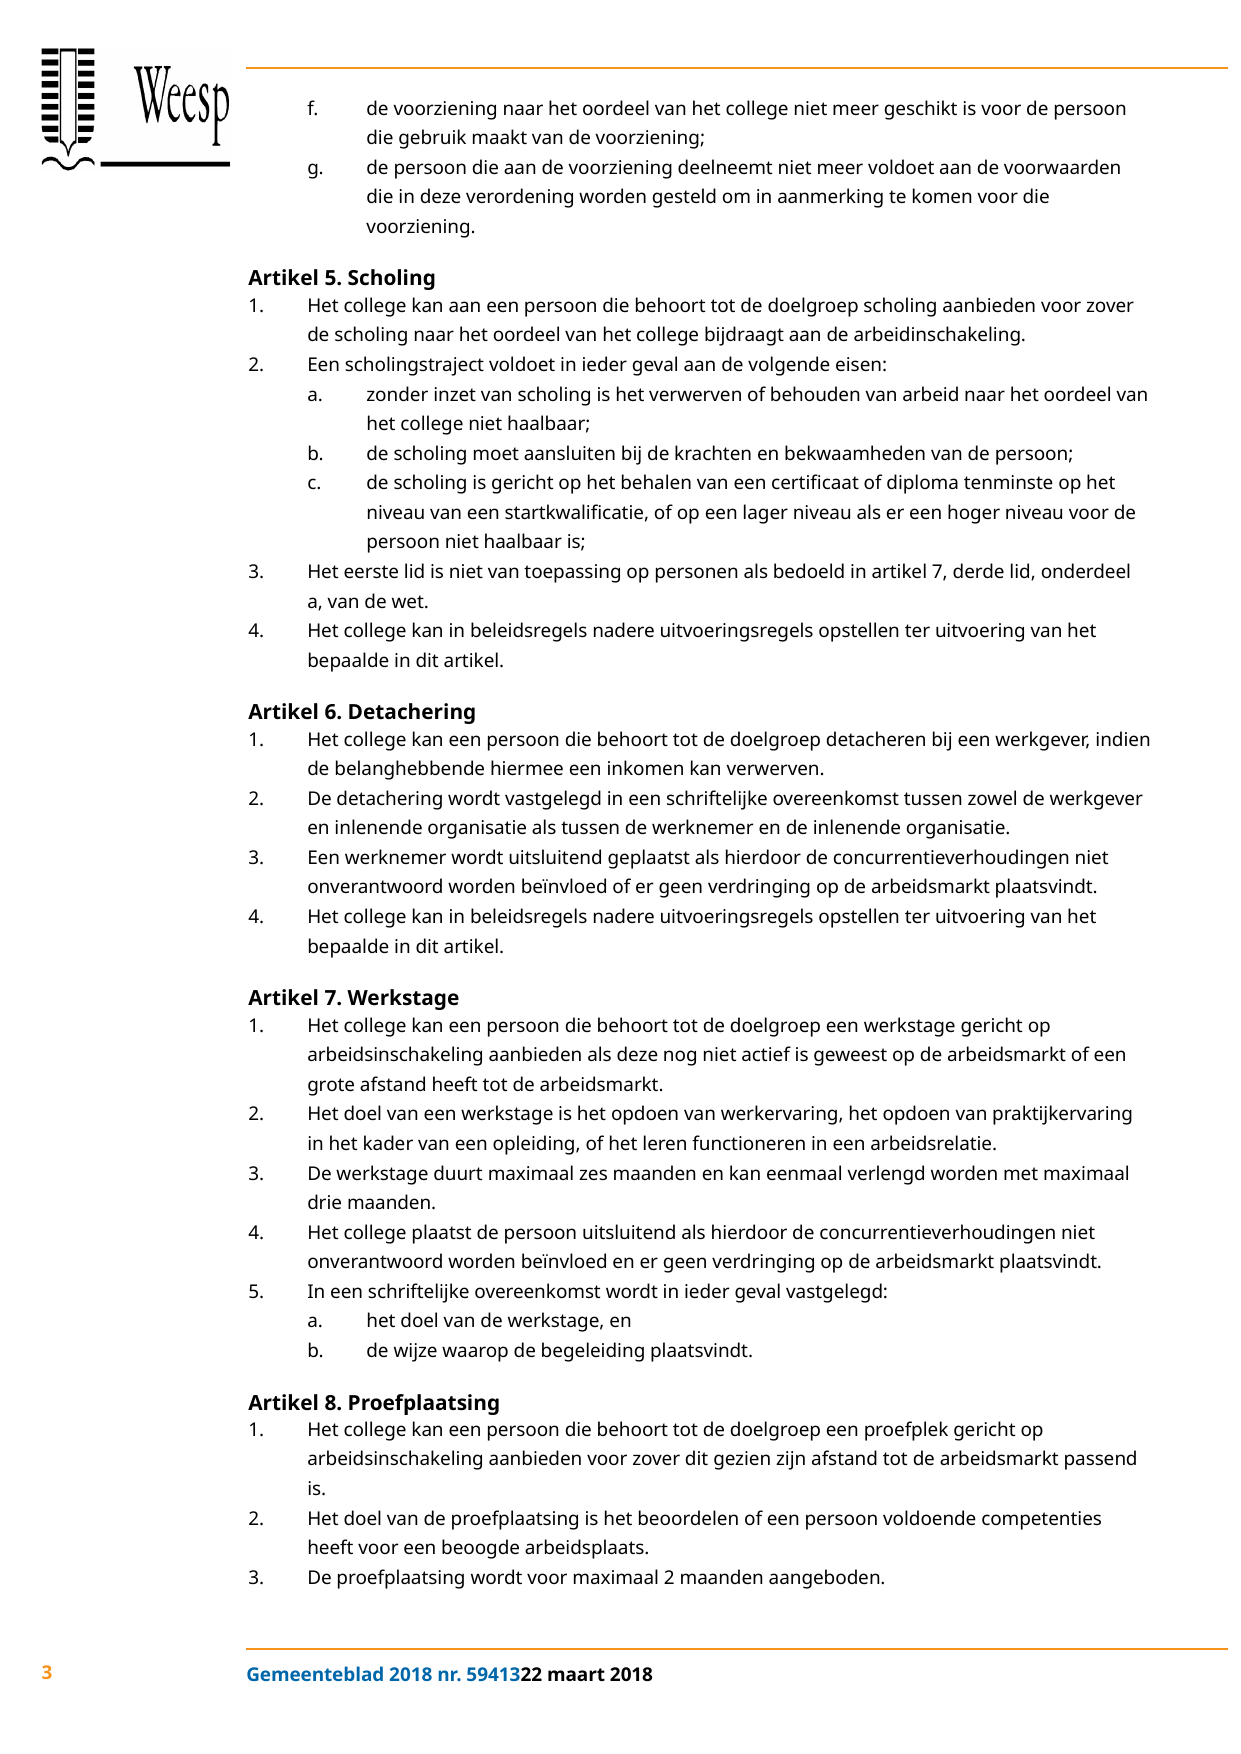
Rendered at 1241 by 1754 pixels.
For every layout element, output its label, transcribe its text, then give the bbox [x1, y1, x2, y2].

list de scholing is gericht op het behalen van een certificaat of diploma tenminste op het niveau van een startkwalificatie, of op een lager niveau als er een hoger niveau voor de persoon niet haalbaar is; [307, 469, 1152, 554]
list de voorziening naar het oordeel van het college niet meer geschikt is voor de persoon die gebruik maakt van de voorziening; [307, 95, 1152, 150]
picture [41, 47, 231, 172]
list Het college kan een persoon die behoort tot de doelgroep een proefplek gericht op arbeidsinschakeling aanbieden voor zover dit gezien zijn afstand tot de arbeidsmarkt passend is. [248, 1416, 1152, 1501]
list Een scholingstraject voldoet in ieder geval aan de volgende eisen: [248, 351, 1152, 377]
text Artikel 7. Werkstage [248, 983, 1152, 1012]
list Het college kan aan een persoon die behoort tot de doelgroep scholing aanbieden voor zover de scholing naar het oordeel van het college bijdraagt aan de arbeidinschakeling. [248, 292, 1152, 347]
list Het college kan een persoon die behoort tot de doelgroep een werkstage gericht op arbeidsinschakeling aanbieden als deze nog niet actief is geweest op de arbeidsmarkt of een grote afstand heeft tot de arbeidsmarkt. [248, 1012, 1152, 1097]
list De detachering wordt vastgelegd in een schriftelijke overeenkomst tussen zowel de werkgever en inlenende organisatie als tussen de werknemer en de inlenende organisatie. [248, 785, 1152, 840]
list Het college kan in beleidsregels nadere uitvoeringsregels opstellen ter uitvoering van het bepaalde in dit artikel. [248, 617, 1152, 673]
text Artikel 6. Detachering [248, 697, 1152, 726]
list Het doel van de proefplaatsing is het beoordelen of een persoon voldoende competenties heeft voor een beoogde arbeidsplaats. [248, 1505, 1152, 1560]
list het doel van de werkstage, en [307, 1308, 1152, 1333]
list zonder inzet van scholing is het verwerven of behouden van arbeid naar het oordeel van het college niet haalbaar; [307, 381, 1152, 436]
list Het eerste lid is niet van toepassing op personen als bedoeld in artikel 7, derde lid, onderdeel a, van de wet. [248, 558, 1152, 613]
list De werkstage duurt maximaal zes maanden en kan eenmaal verlengd worden met maximaal drie maanden. [248, 1160, 1152, 1215]
list Een werknemer wordt uitsluitend geplaatst als hierdoor de concurrentieverhoudingen niet onverantwoord worden beïnvloed of er geen verdringing op de arbeidsmarkt plaatsvindt. [248, 844, 1152, 899]
text Artikel 5. Scholing [248, 263, 1152, 292]
list de scholing moet aansluiten bij de krachten en bekwaamheden van de persoon; [307, 440, 1152, 466]
text Artikel 8. Proefplaatsing [248, 1388, 1152, 1416]
list Het college kan in beleidsregels nadere uitvoeringsregels opstellen ter uitvoering van het bepaalde in dit artikel. [248, 903, 1152, 959]
list Het doel van een werkstage is het opdoen van werkervaring, het opdoen van praktijkervaring in het kader van een opleiding, of het leren functioneren in een arbeidsrelatie. [248, 1101, 1152, 1156]
list de persoon die aan de voorziening deelneemt niet meer voldoet aan de voorwaarden die in deze verordening worden gesteld om in aanmerking te komen voor die voorziening. [307, 154, 1152, 239]
list de wijze waarop de begeleiding plaatsvindt. [307, 1337, 1152, 1363]
list In een schriftelijke overeenkomst wordt in ieder geval vastgelegd: [248, 1278, 1152, 1304]
list Het college kan een persoon die behoort tot de doelgroep detacheren bij een werkgever, indien de belanghebbende hiermee een inkomen kan verwerven. [248, 726, 1152, 781]
list De proefplaatsing wordt voor maximaal 2 maanden aangeboden. [248, 1564, 1152, 1590]
list Het college plaatst de persoon uitsluitend als hierdoor de concurrentieverhoudingen niet onverantwoord worden beïnvloed en er geen verdringing op de arbeidsmarkt plaatsvindt. [248, 1219, 1152, 1274]
